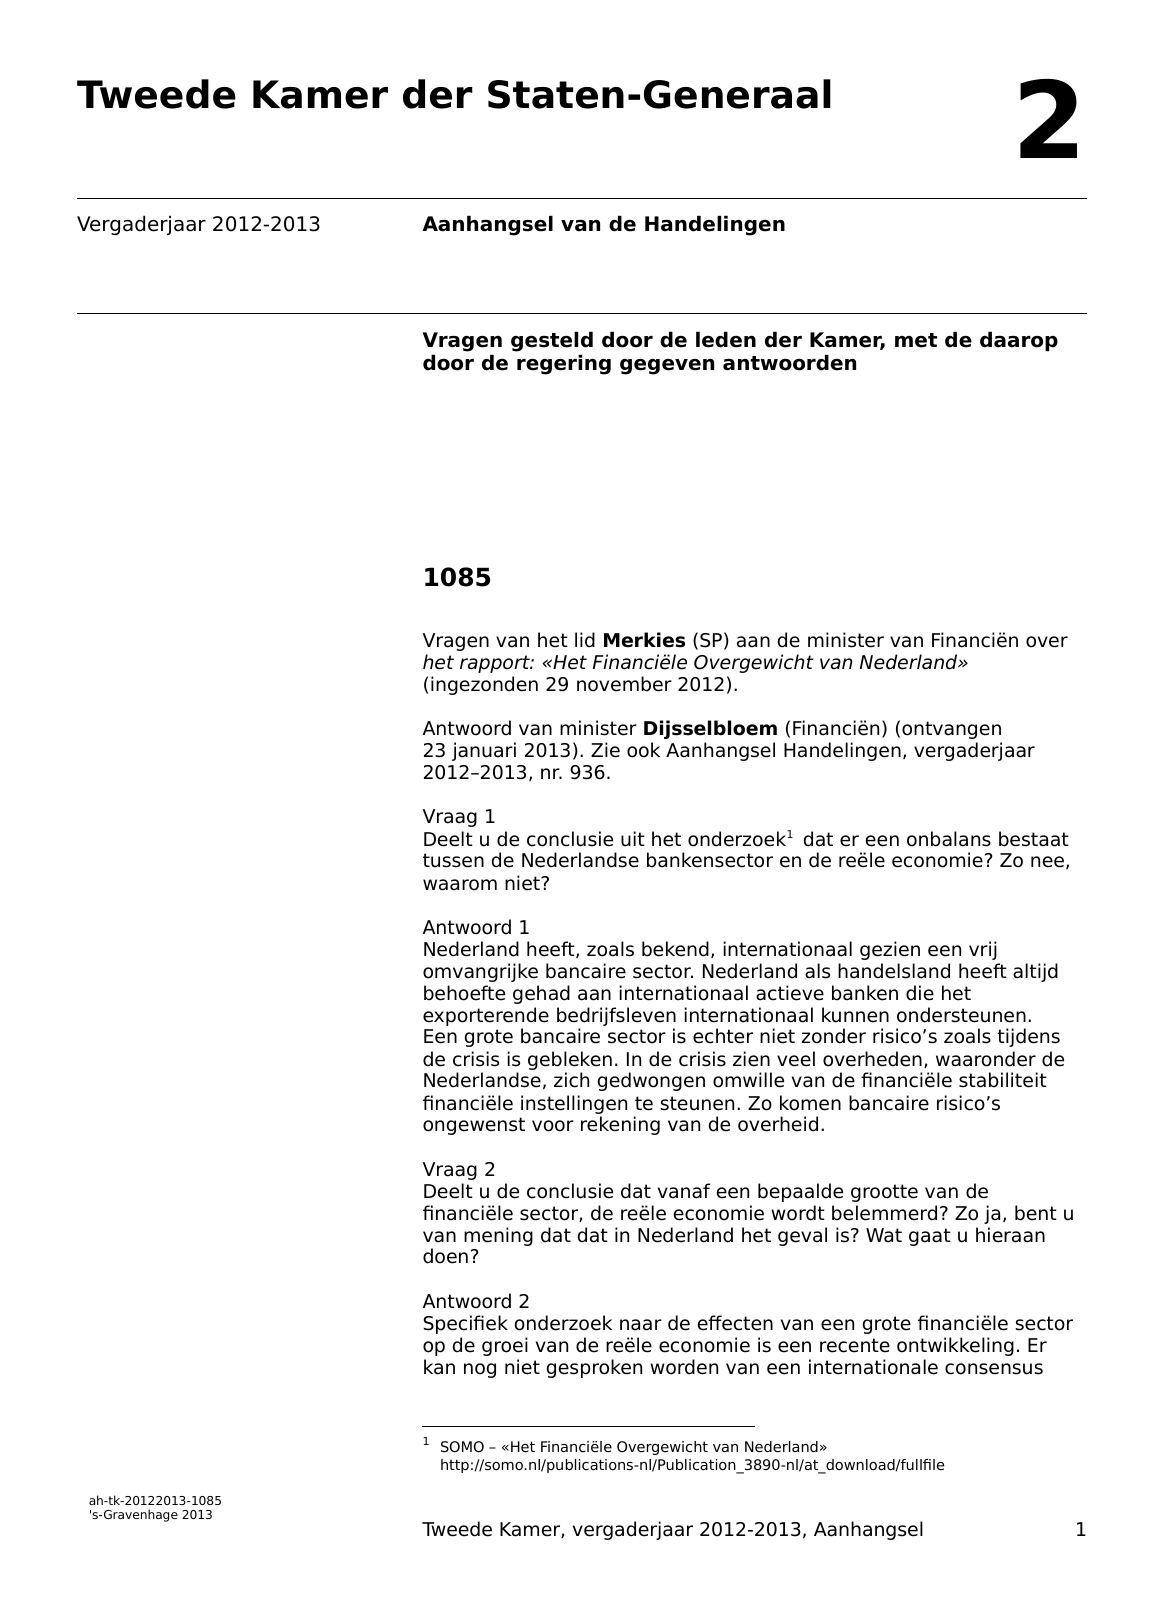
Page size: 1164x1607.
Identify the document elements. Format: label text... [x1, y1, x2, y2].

text Antwoord 1 [422, 917, 1087, 938]
table_cell Vragen gesteld door de leden der Kamer, met de daarop door de regering gegeven antwoorden [422, 314, 1087, 375]
text Antwoord van minister Dijsselbloem (Financiën) (ontvangen 23 januari 2013). Zie ook Aanhangsel Handelingen, vergaderjaar 2012–2013, nr. 936. [422, 718, 1087, 784]
text Vragen van het lid Merkies (SP) aan de minister van Financiën over het rapport: «Het Financiële Overgewicht van Nederland» (ingezonden 29 november 2012). [422, 630, 1087, 696]
table_header 2 [886, 59, 1087, 198]
table_cell Aanhangsel van de Handelingen [422, 199, 1087, 313]
text Deelt u de conclusie dat vanaf een bepaalde grootte van de financiële sector, de reële economie wordt belemmerd? Zo ja, bent u van mening dat dat in Nederland het geval is? Wat gaat u hieraan doen? [422, 1181, 1087, 1268]
table_header Tweede Kamer der Staten-Generaal [77, 59, 886, 198]
text 's-Gravenhage 2013 [88, 1508, 323, 1522]
text Deelt u de conclusie uit het onderzoek dat er een onbalans bestaat tussen de Nederlandse bankensector en de reële economie? Zo nee, waarom niet? [422, 828, 1087, 894]
text Vraag 2 [422, 1158, 1087, 1181]
table_cell Vergaderjaar 2012-2013 [77, 199, 422, 313]
text Een grote bancaire sector is echter niet zonder risico’s zoals tijdens de crisis is gebleken. In de crisis zien veel overheden, waaronder de Nederlandse, zich gedwongen omwille van de financiële stabiliteit financiële instellingen te steunen. Zo komen bancaire risico’s ongewenst voor rekening van de overheid. [422, 1026, 1087, 1136]
text Nederland heeft, zoals bekend, internationaal gezien een vrij omvangrijke bancaire sector. Nederland als handelsland heeft altijd behoefte gehad aan internationaal actieve banken die het exporterende bedrijfsleven internationaal kunnen ondersteunen. [422, 938, 1087, 1026]
text SOMO – «Het Financiële Overgewicht van Nederland» http://somo.nl/publications-nl/Publication_3890-nl/at_download/fullfile [422, 1435, 1087, 1474]
text ah-tk-20122013-1085 [88, 1494, 323, 1508]
text 1085 [422, 563, 1087, 592]
text Specifiek onderzoek naar de effecten van een grote financiële sector op de groei van de reële economie is een recente ontwikkeling. Er kan nog niet gesproken worden van een internationale consensus [422, 1313, 1087, 1378]
table_cell [77, 314, 422, 375]
text Antwoord 2 [422, 1291, 1087, 1313]
text Vraag 1 [422, 806, 1087, 828]
